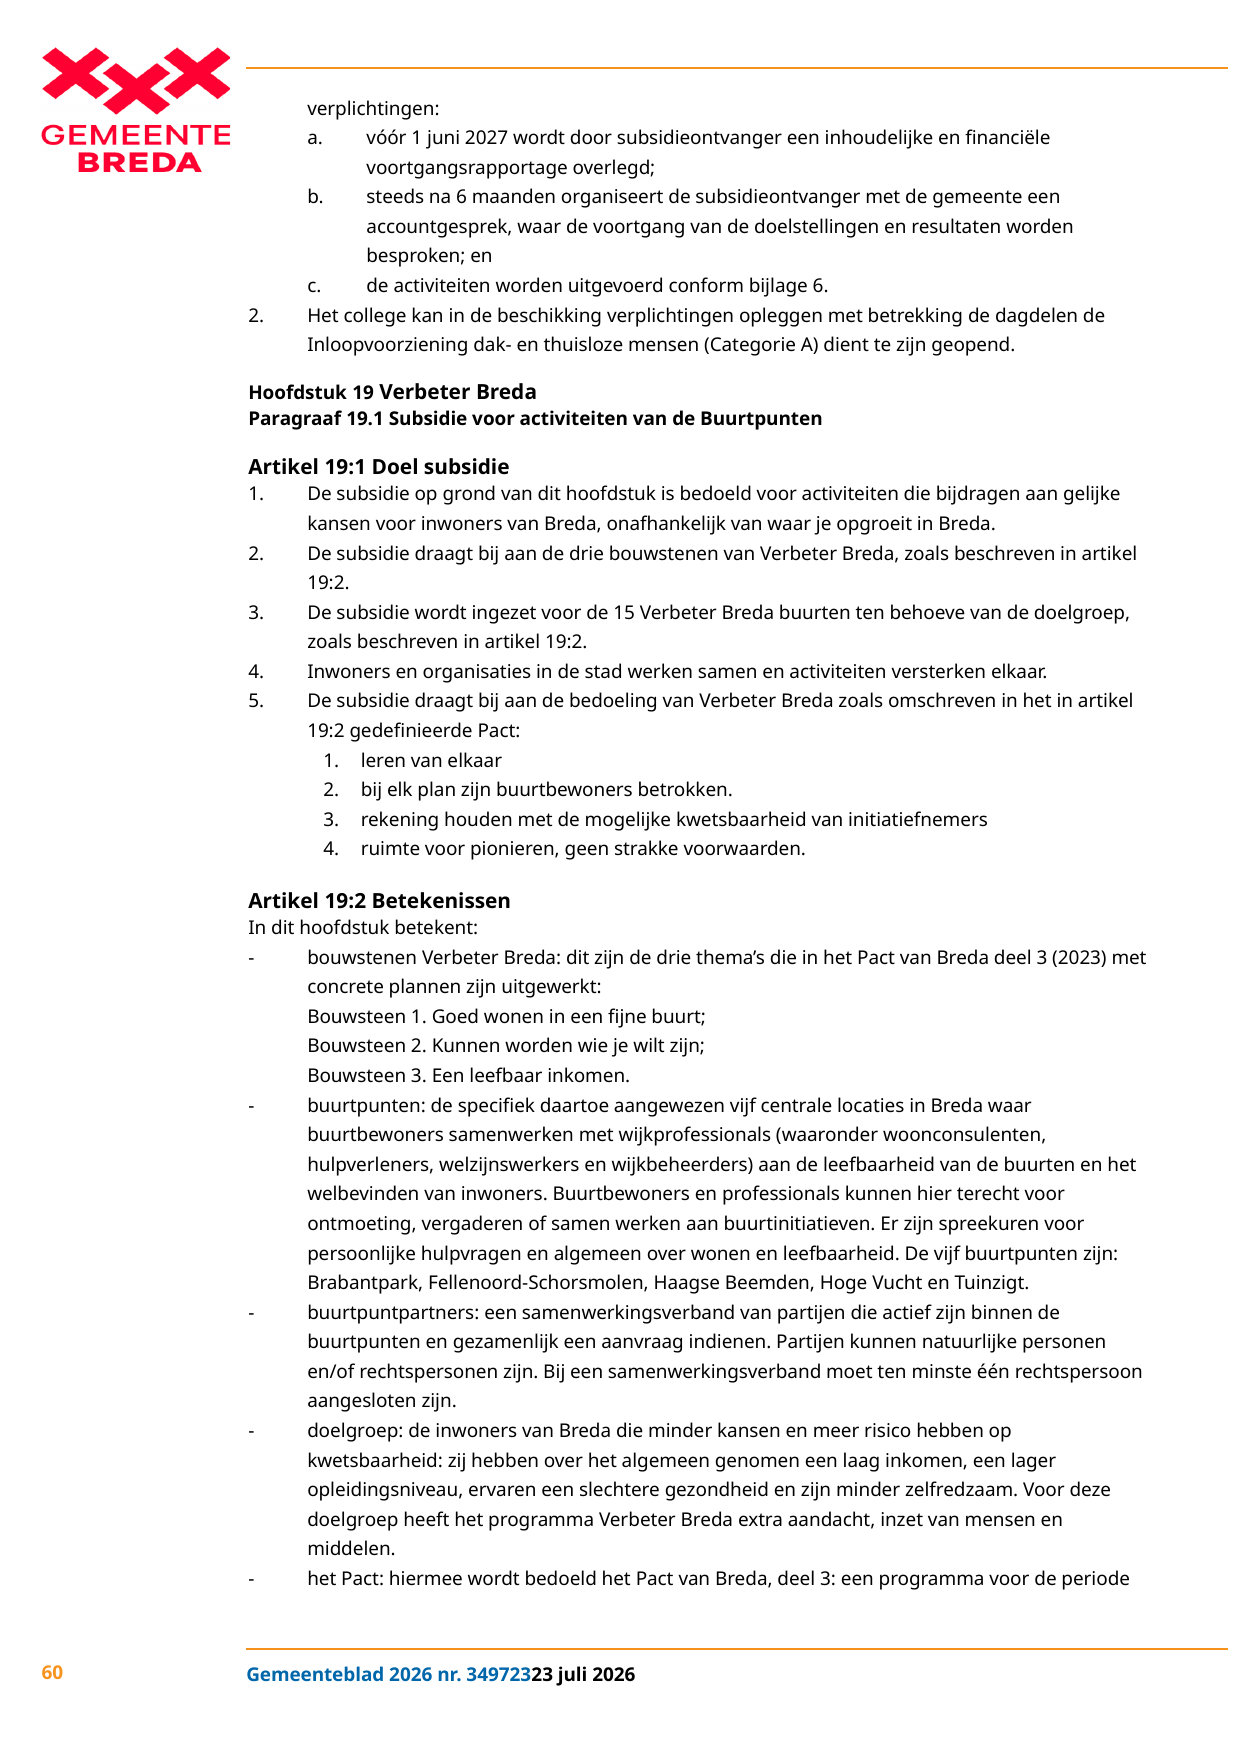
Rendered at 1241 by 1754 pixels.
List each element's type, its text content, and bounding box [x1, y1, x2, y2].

list vóór 1 juni 2027 wordt door subsidieontvanger een inhoudelijke en financiële voortgangsrapportage overlegd; [307, 124, 1152, 180]
list bouwstenen Verbeter Breda: dit zijn de drie thema’s die in het Pact van Breda deel 3 (2023) met concrete plannen zijn uitgewerkt: [248, 944, 1152, 999]
list Inwoners en organisaties in de stad werken samen en activiteiten versterken elkaar. [248, 658, 1152, 684]
list De subsidie op grond van dit hoofdstuk is bedoeld voor activiteiten die bijdragen aan gelijke kansen voor inwoners van Breda, onafhankelijk van waar je opgroeit in Breda. [248, 481, 1152, 536]
list buurtpuntpartners: een samenwerkingsverband van partijen die actief zijn binnen de buurtpunten en gezamenlijk een aanvraag indienen. Partijen kunnen natuurlijke personen en/of rechtspersonen zijn. Bij een samenwerkingsverband moet ten minste één rechtspersoon aangesloten zijn. [248, 1299, 1152, 1413]
list De subsidie wordt ingezet voor de 15 Verbeter Breda buurten ten behoeve van de doelgroep, zoals beschreven in artikel 19:2. [248, 599, 1152, 654]
list ruimte voor pionieren, geen strakke voorwaarden. [323, 836, 1152, 861]
list buurtpunten: de specifiek daartoe aangewezen vijf centrale locaties in Breda waar buurtbewoners samenwerken met wijkprofessionals (waaronder woonconsulenten, hulpverleners, welzijnswerkers en wijkbeheerders) aan de leefbaarheid van de buurten en het welbevinden van inwoners. Buurtbewoners en professionals kunnen hier terecht voor ontmoeting, vergaderen of samen werken aan buurtinitiatieven. Er zijn spreekuren voor persoonlijke hulpvragen en algemeen over wonen en leefbaarheid. De vijf buurtpunten zijn: Brabantpark, Fellenoord-Schorsmolen, Haagse Beemden, Hoge Vucht en Tuinzigt. [248, 1092, 1152, 1295]
list steeds na 6 maanden organiseert de subsidieontvanger met de gemeente een accountgesprek, waar de voortgang van de doelstellingen en resultaten worden besproken; en [307, 183, 1152, 268]
list doelgroep: de inwoners van Breda die minder kansen en meer risico hebben op kwetsbaarheid: zij hebben over het algemeen genomen een laag inkomen, een lager opleidingsniveau, ervaren een slechtere gezondheid en zijn minder zelfredzaam. Voor deze doelgroep heeft het programma Verbeter Breda extra aandacht, inzet van mensen en middelen. [248, 1417, 1152, 1561]
list Bouwsteen 1. Goed wonen in een fijne buurt; [248, 1003, 1152, 1029]
list De subsidie draagt bij aan de bedoeling van Verbeter Breda zoals omschreven in het in artikel 19:2 gedefinieerde Pact: [248, 688, 1152, 743]
list verplichtingen: [248, 95, 1152, 121]
list Bouwsteen 2. Kunnen worden wie je wilt zijn; [248, 1033, 1152, 1058]
list leren van elkaar [323, 747, 1152, 772]
list Het college kan in de beschikking verplichtingen opleggen met betrekking de dagdelen de Inloopvoorziening dak- en thuisloze mensen (Categorie A) dient te zijn geopend. [248, 302, 1152, 357]
list bij elk plan zijn buurtbewoners betrokken. [323, 776, 1152, 802]
list rekening houden met de mogelijke kwetsbaarheid van initiatiefnemers [323, 806, 1152, 832]
picture [41, 47, 231, 172]
list het Pact: hiermee wordt bedoeld het Pact van Breda, deel 3: een programma voor de periode [248, 1565, 1152, 1591]
text Hoofdstuk 19 Verbeter Breda [248, 377, 1152, 406]
text Paragraaf 19.1 Subsidie voor activiteiten van de Buurtpunten [248, 406, 1152, 431]
text Artikel 19:1 Doel subsidie [248, 452, 1152, 481]
list De subsidie draagt bij aan de drie bouwstenen van Verbeter Breda, zoals beschreven in artikel 19:2. [248, 540, 1152, 595]
text Artikel 19:2 Betekenissen [248, 886, 1152, 914]
list de activiteiten worden uitgevoerd conform bijlage 6. [307, 272, 1152, 298]
text In dit hoofdstuk betekent: [248, 914, 1152, 940]
list Bouwsteen 3. Een leefbaar inkomen. [248, 1062, 1152, 1088]
